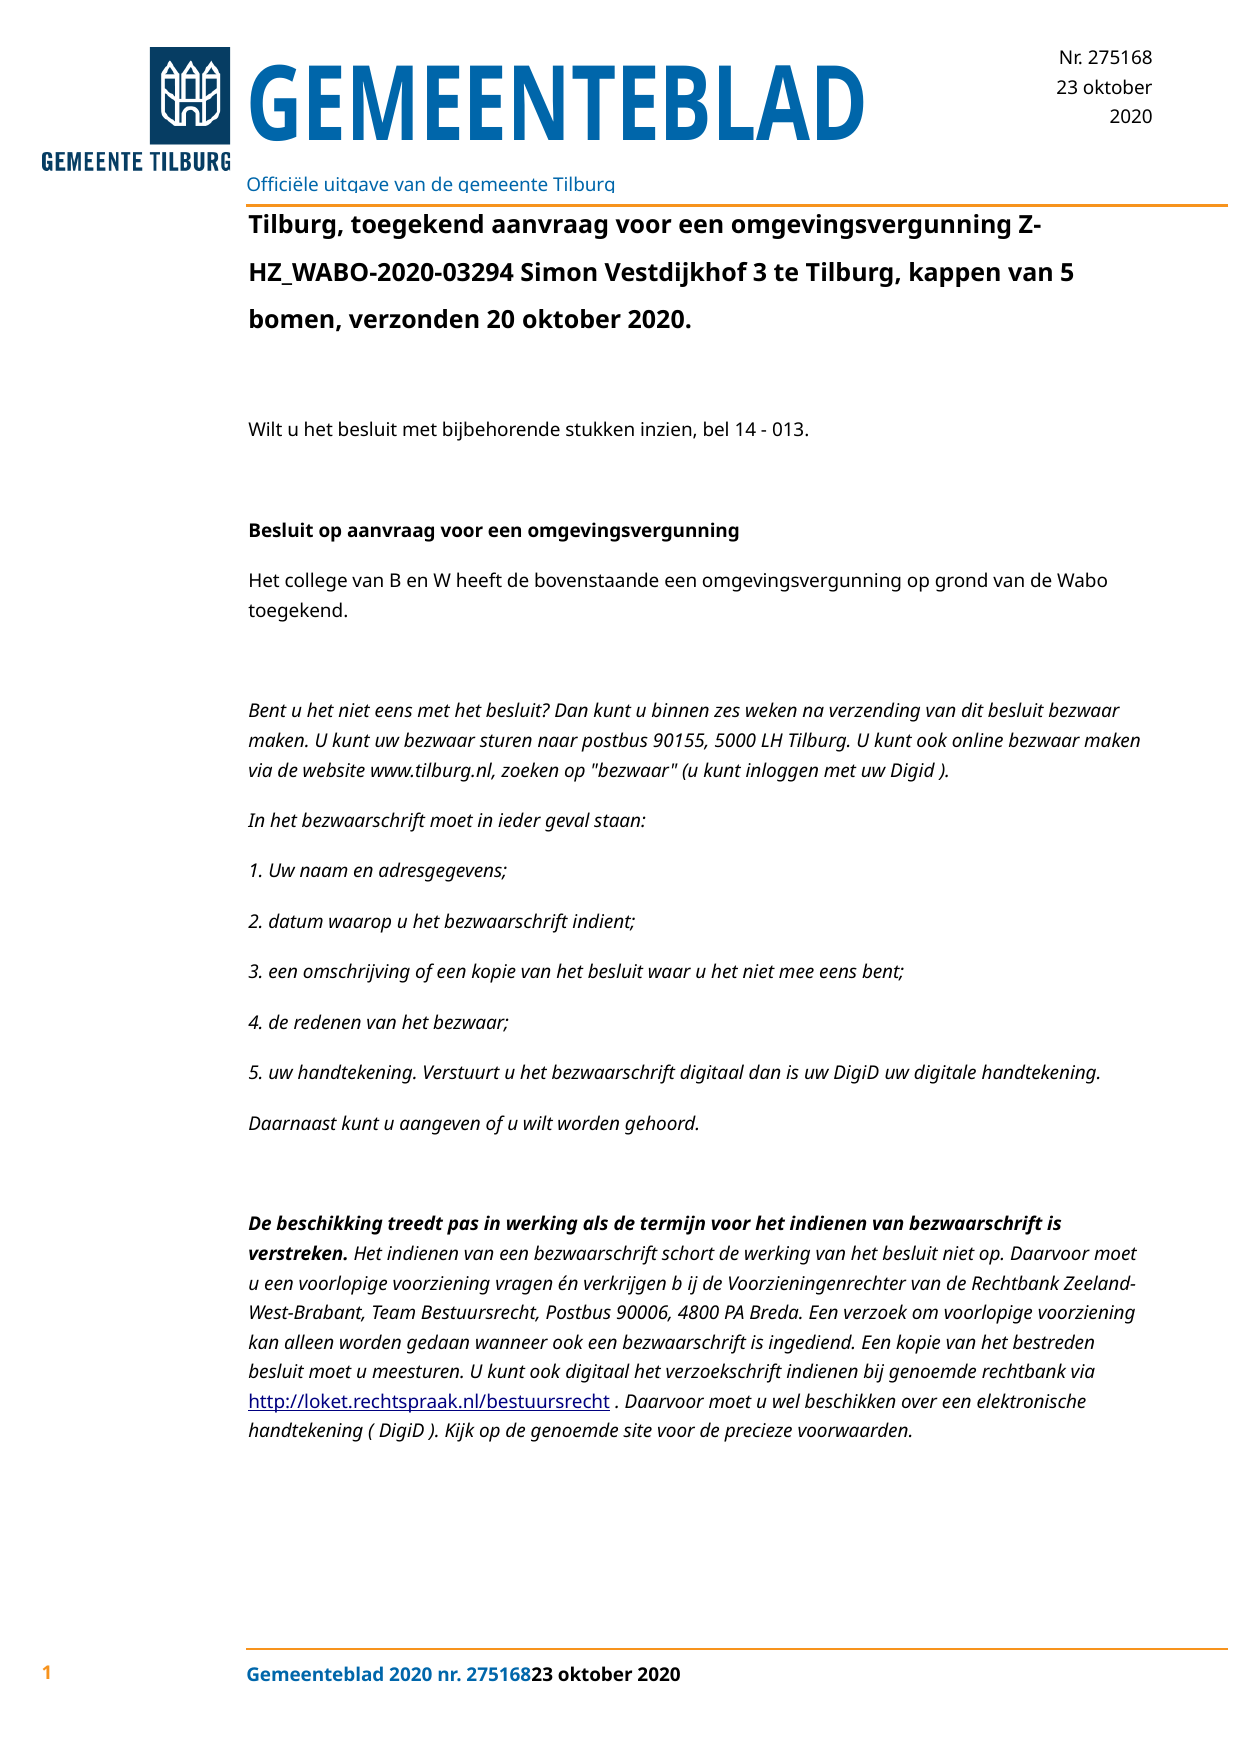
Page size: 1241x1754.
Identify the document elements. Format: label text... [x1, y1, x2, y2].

text Besluit op aanvraag voor een omgevingsvergunning [248, 517, 1152, 542]
text Het college van B en W heeft de bovenstaande een omgevingsvergunning op grond van de Wabo toegekend. [248, 567, 1152, 622]
text 3. een omschrijving of een kopie van het besluit waar u het niet mee eens bent; [248, 958, 1152, 984]
text Bent u het niet eens met het besluit? Dan kunt u binnen zes weken na verzending van dit besluit bezwaar maken. U kunt uw bezwaar sturen naar postbus 90155, 5000 LH Tilburg. U kunt ook online bezwaar maken via de website www.tilburg.nl, zoeken op "bezwaar" (u kunt inloggen met uw Digid ). [248, 698, 1152, 782]
text 5. uw handtekening. Verstuurt u het bezwaarschrift digitaal dan is uw DigiD uw digitale handtekening. [248, 1059, 1152, 1085]
text Tilburg, toegekend aanvraag voor een omgevingsvergunning Z-HZ_WABO-2020-03294 Simon Vestdijkhof 3 te Tilburg, kappen van 5 bomen, verzonden 20 oktober 2020. [248, 207, 1152, 336]
text 1. Uw naam en adresgegevens; [248, 858, 1152, 883]
text 4. de redenen van het bezwaar; [248, 1009, 1152, 1034]
text Daarnaast kunt u aangeven of u wilt worden gehoord. [248, 1110, 1152, 1135]
text Wilt u het besluit met bijbehorende stukken inzien, bel 14 - 013. [248, 416, 1152, 442]
text De beschikking treedt pas in werking als de termijn voor het indienen van bezwaarschrift is verstreken. Het indienen van een bezwaarschrift schort de werking van het besluit niet op. Daarvoor moet u een voorlopige voorziening vragen én verkrijgen b ij de Voorzieningenrechter van de Rechtbank Zeeland-West-Brabant, Team Bestuursrecht, Postbus 90006, 4800 PA Breda. Een verzoek om voorlopige voorziening kan alleen worden gedaan wanneer ook een bezwaarschrift is ingediend. Een kopie van het bestreden besluit moet u meesturen. U kunt ook digitaal het verzoekschrift indienen bij genoemde rechtbank via http://loket.rechtspraak.nl/bestuursrecht . Daarvoor moet u wel beschikken over een elektronische handtekening ( DigiD ). Kijk op de genoemde site voor de precieze voorwaarden. [248, 1211, 1152, 1443]
picture [41, 47, 231, 172]
text 2. datum waarop u het bezwaarschrift indient; [248, 908, 1152, 934]
text In het bezwaarschrift moet in ieder geval staan: [248, 807, 1152, 833]
